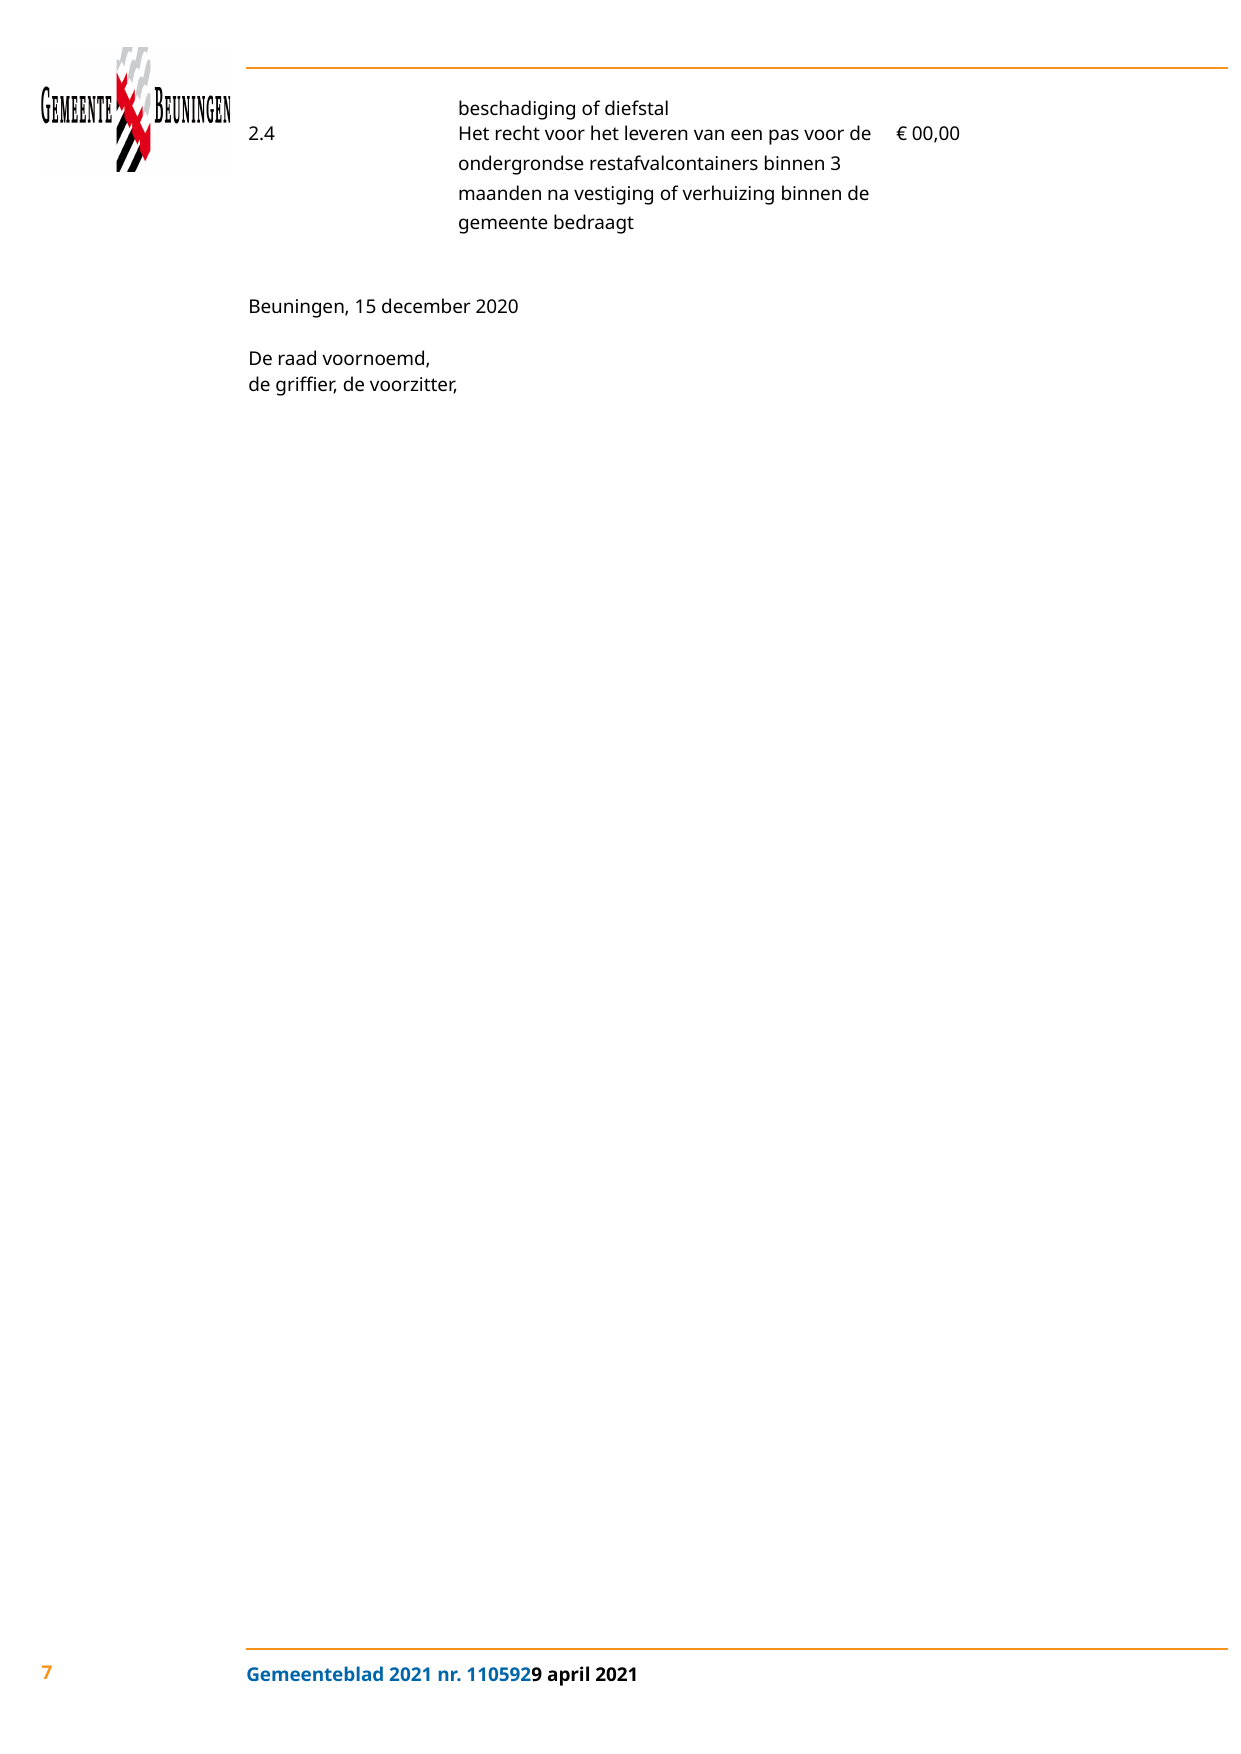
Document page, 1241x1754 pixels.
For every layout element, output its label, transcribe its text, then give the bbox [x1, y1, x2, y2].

table_cell [896, 95, 1152, 121]
picture [41, 47, 231, 172]
table_cell 2.4 [248, 121, 458, 235]
table_cell [248, 95, 458, 121]
text De raad voornoemd, [248, 345, 1152, 371]
text de griffier, de voorzitter, [248, 371, 1152, 396]
table_cell beschadiging of diefstal [458, 95, 896, 121]
table_cell Het recht voor het leveren van een pas voor de ondergrondse restafvalcontainers binnen 3 maanden na vestiging of verhuizing binnen de gemeente bedraagt [458, 121, 896, 235]
text Beuningen, 15 december 2020 [248, 293, 1152, 319]
table_cell € 00,00 [896, 121, 1152, 235]
